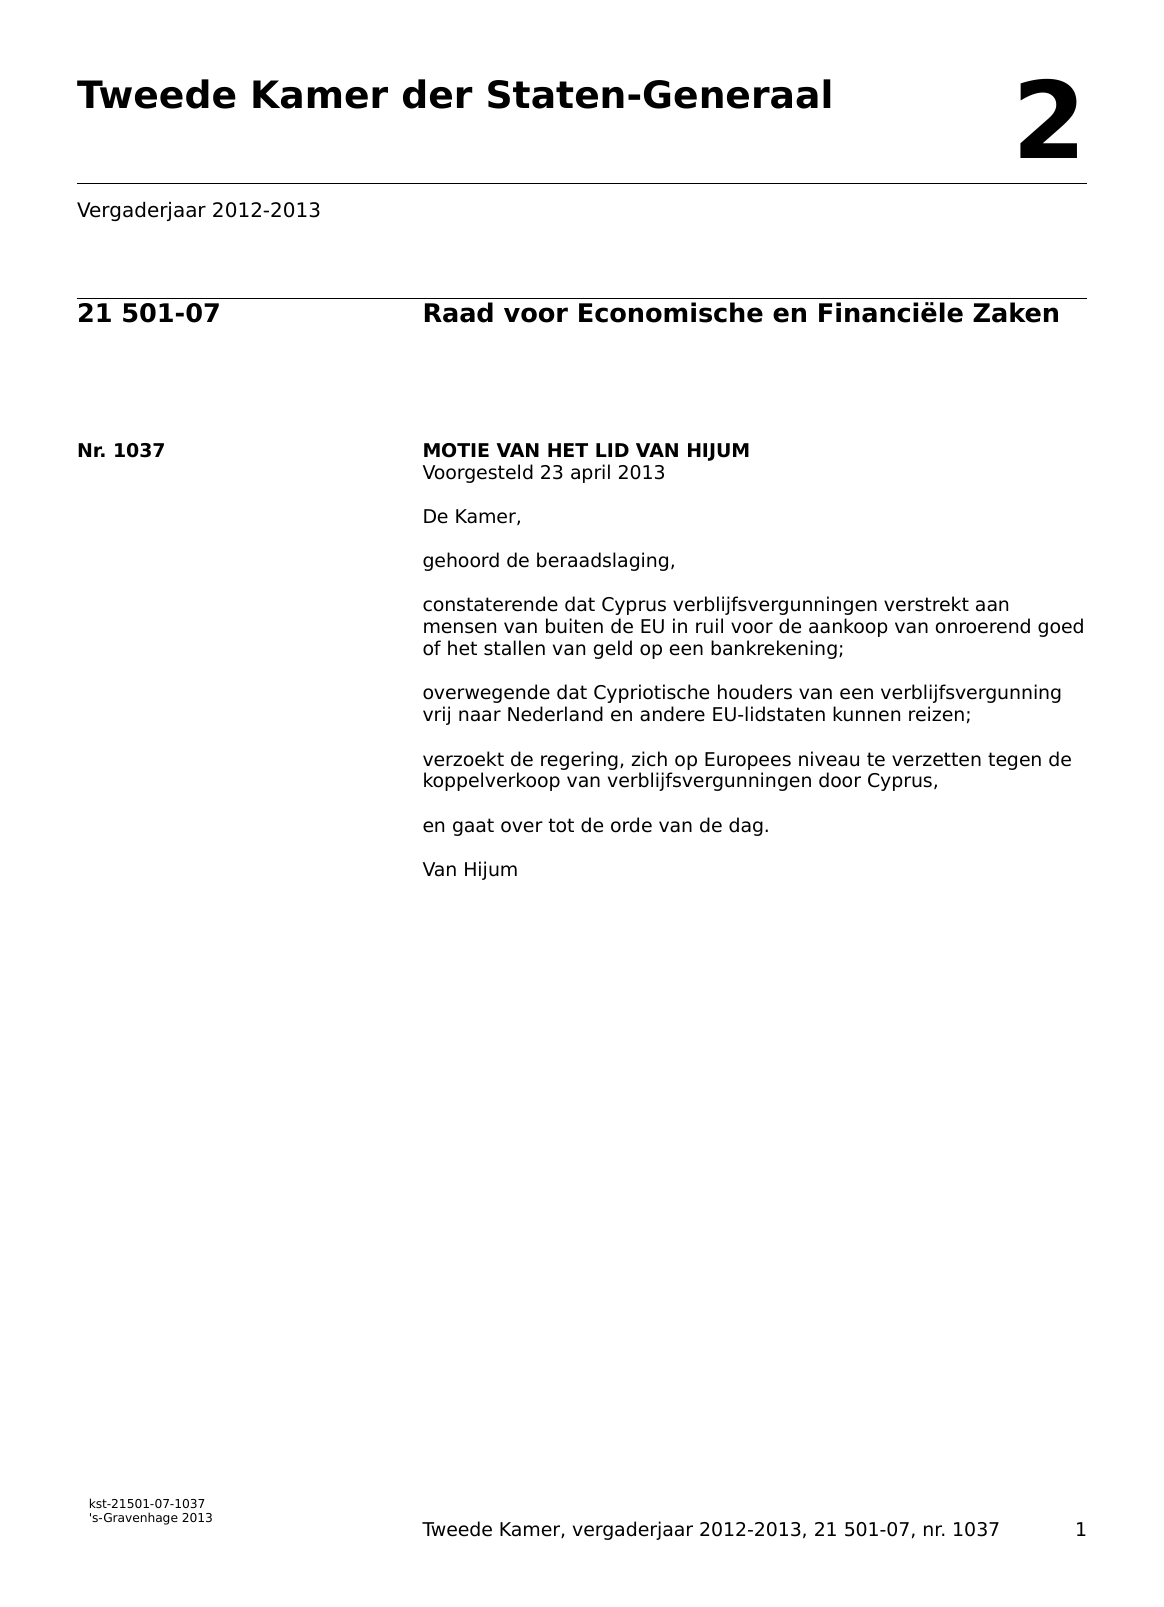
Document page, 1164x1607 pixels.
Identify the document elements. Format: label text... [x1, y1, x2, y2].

text kst-21501-07-1037 [88, 1497, 323, 1511]
text De Kamer, [422, 506, 1087, 528]
table_cell Vergaderjaar 2012-2013 [77, 184, 1087, 298]
text gehoord de beraadslaging, [422, 550, 1087, 572]
text overwegende dat Cypriotische houders van een verblijfsvergunning vrij naar Nederland en andere EU-lidstaten kunnen reizen; [422, 682, 1087, 726]
text constaterende dat Cyprus verblijfsvergunningen verstrekt aan mensen van buiten de EU in ruil voor de aankoop van onroerend goed of het stallen van geld op een bankrekening; [422, 594, 1087, 660]
table_header 2 [886, 59, 1087, 183]
text Voorgesteld 23 april 2013 [422, 462, 1087, 484]
subtitle Nr. 1037 MOTIE VAN HET LID VAN HIJUM [77, 440, 1087, 462]
text 's-Gravenhage 2013 [88, 1511, 323, 1525]
text Van Hijum [422, 859, 1087, 881]
text en gaat over tot de orde van de dag. [422, 814, 1087, 837]
table_header Tweede Kamer der Staten-Generaal [77, 59, 886, 183]
text verzoekt de regering, zich op Europees niveau te verzetten tegen de koppelverkoop van verblijfsvergunningen door Cyprus, [422, 748, 1087, 792]
subtitle 21 501-07 Raad voor Economische en Financiële Zaken [77, 299, 1087, 329]
